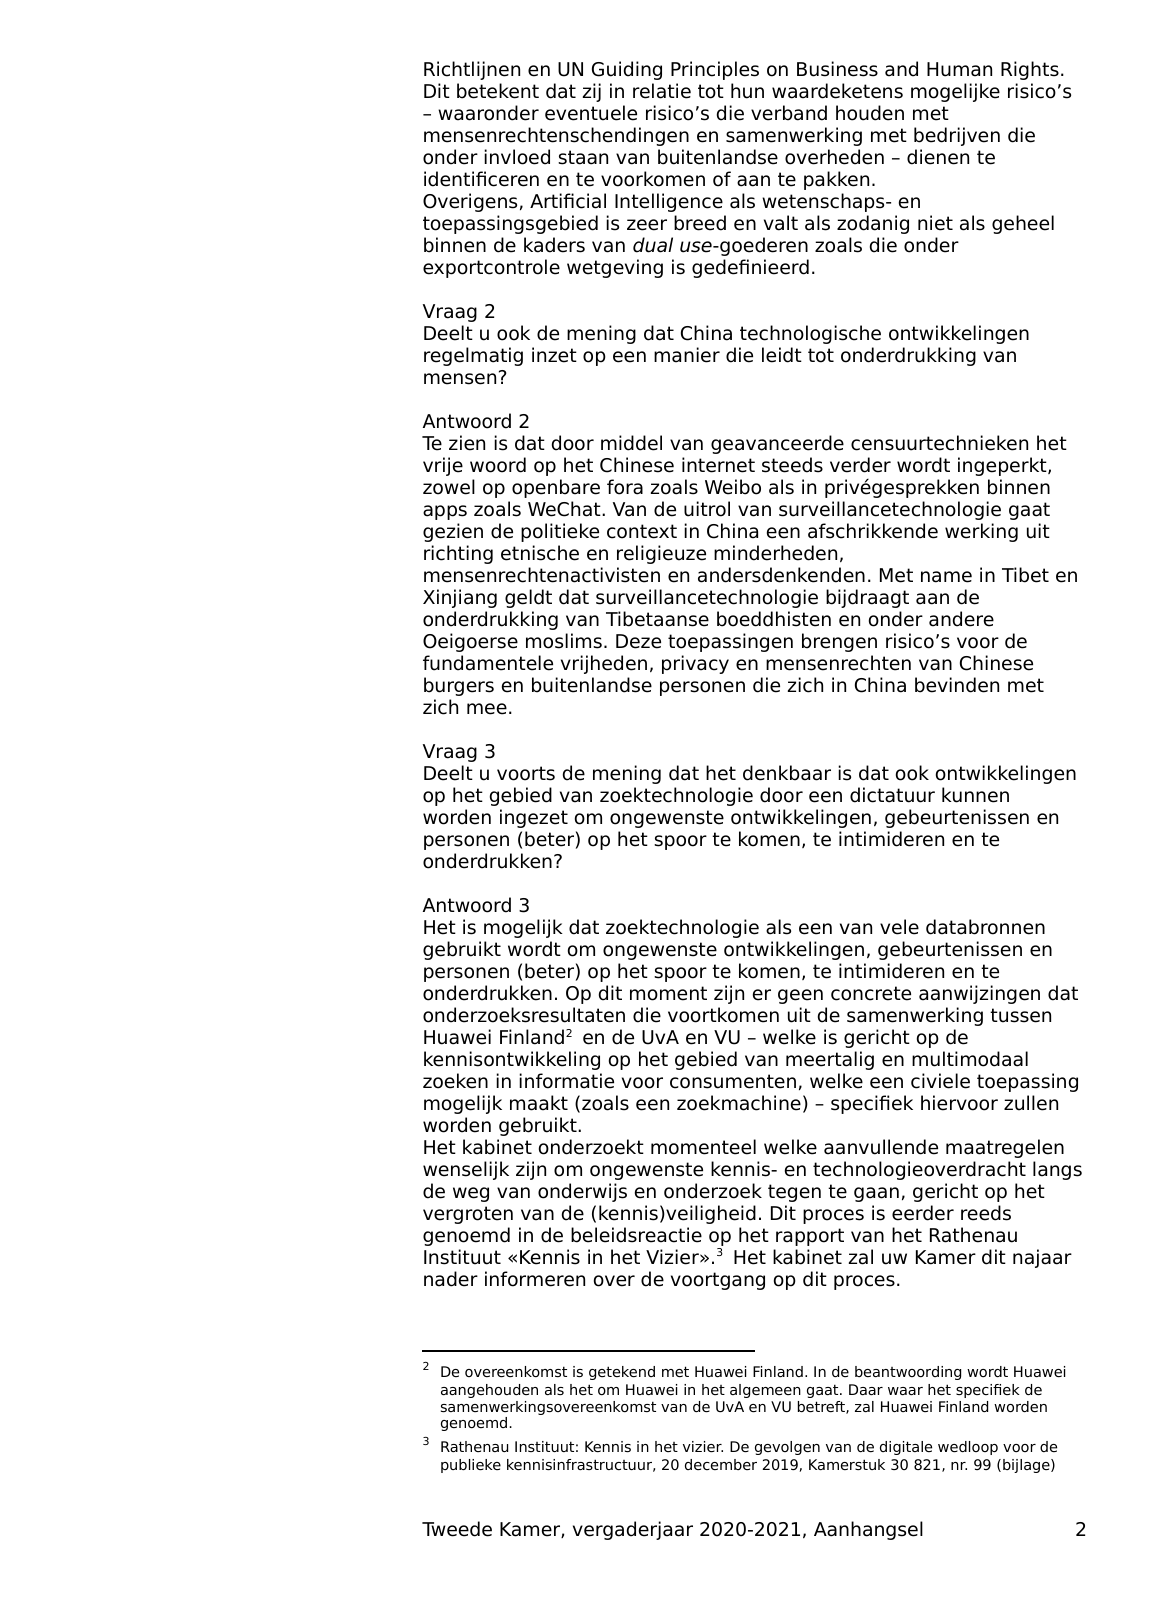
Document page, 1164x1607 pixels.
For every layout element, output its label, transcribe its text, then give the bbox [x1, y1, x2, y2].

text Deelt u ook de mening dat China technologische ontwikkelingen regelmatig inzet op een manier die leidt tot onderdrukking van mensen? [422, 323, 1087, 389]
text De overeenkomst is getekend met Huawei Finland. In de beantwoording wordt Huawei aangehouden als het om Huawei in het algemeen gaat. Daar waar het specifiek de samenwerkingsovereenkomst van de UvA en VU betreft, zal Huawei Finland worden genoemd. [422, 1360, 1087, 1432]
text Richtlijnen en UN Guiding Principles on Business and Human Rights. Dit betekent dat zij in relatie tot hun waardeketens mogelijke risico’s – waaronder eventuele risico’s die verband houden met mensenrechtenschendingen en samenwerking met bedrijven die onder invloed staan van buitenlandse overheden – dienen te identificeren en te voorkomen of aan te pakken. [422, 59, 1087, 191]
text Het is mogelijk dat zoektechnologie als een van vele databronnen gebruikt wordt om ongewenste ontwikkelingen, gebeurtenissen en personen (beter) op het spoor te komen, te intimideren en te onderdrukken. Op dit moment zijn er geen concrete aanwijzingen dat onderzoeksresultaten die voortkomen uit de samenwerking tussen Huawei Finland en de UvA en VU – welke is gericht op de kennisontwikkeling op het gebied van meertalig en multimodaal zoeken in informatie voor consumenten, welke een civiele toepassing mogelijk maakt (zoals een zoekmachine) – specifiek hiervoor zullen worden gebruikt. [422, 917, 1087, 1137]
text Vraag 2 [422, 301, 1087, 323]
text Te zien is dat door middel van geavanceerde censuurtechnieken het vrije woord op het Chinese internet steeds verder wordt ingeperkt, zowel op openbare fora zoals Weibo als in privégesprekken binnen apps zoals WeChat. Van de uitrol van surveillancetechnologie gaat gezien de politieke context in China een afschrikkende werking uit richting etnische en religieuze minderheden, mensenrechtenactivisten en andersdenkenden. Met name in Tibet en Xinjiang geldt dat surveillancetechnologie bijdraagt aan de onderdrukking van Tibetaanse boeddhisten en onder andere Oeigoerse moslims. Deze toepassingen brengen risico’s voor de fundamentele vrijheden, privacy en mensenrechten van Chinese burgers en buitenlandse personen die zich in China bevinden met zich mee. [422, 433, 1087, 719]
text Overigens, Artificial Intelligence als wetenschaps- en toepassingsgebied is zeer breed en valt als zodanig niet als geheel binnen de kaders van dual use-goederen zoals die onder exportcontrole wetgeving is gedefinieerd. [422, 191, 1087, 279]
text Rathenau Instituut: Kennis in het vizier. De gevolgen van de digitale wedloop voor de publieke kennisinfrastructuur, 20 december 2019, Kamerstuk 30 821, nr. 99 (bijlage) [422, 1435, 1087, 1474]
text Antwoord 2 [422, 411, 1087, 433]
text Antwoord 3 [422, 895, 1087, 917]
text Vraag 3 [422, 741, 1087, 763]
text Het kabinet onderzoekt momenteel welke aanvullende maatregelen wenselijk zijn om ongewenste kennis- en technologieoverdracht langs de weg van onderwijs en onderzoek tegen te gaan, gericht op het vergroten van de (kennis)veiligheid. Dit proces is eerder reeds genoemd in de beleidsreactie op het rapport van het Rathenau Instituut «Kennis in het Vizier». Het kabinet zal uw Kamer dit najaar nader informeren over de voortgang op dit proces. [422, 1137, 1087, 1291]
text Deelt u voorts de mening dat het denkbaar is dat ook ontwikkelingen op het gebied van zoektechnologie door een dictatuur kunnen worden ingezet om ongewenste ontwikkelingen, gebeurtenissen en personen (beter) op het spoor te komen, te intimideren en te onderdrukken? [422, 763, 1087, 873]
